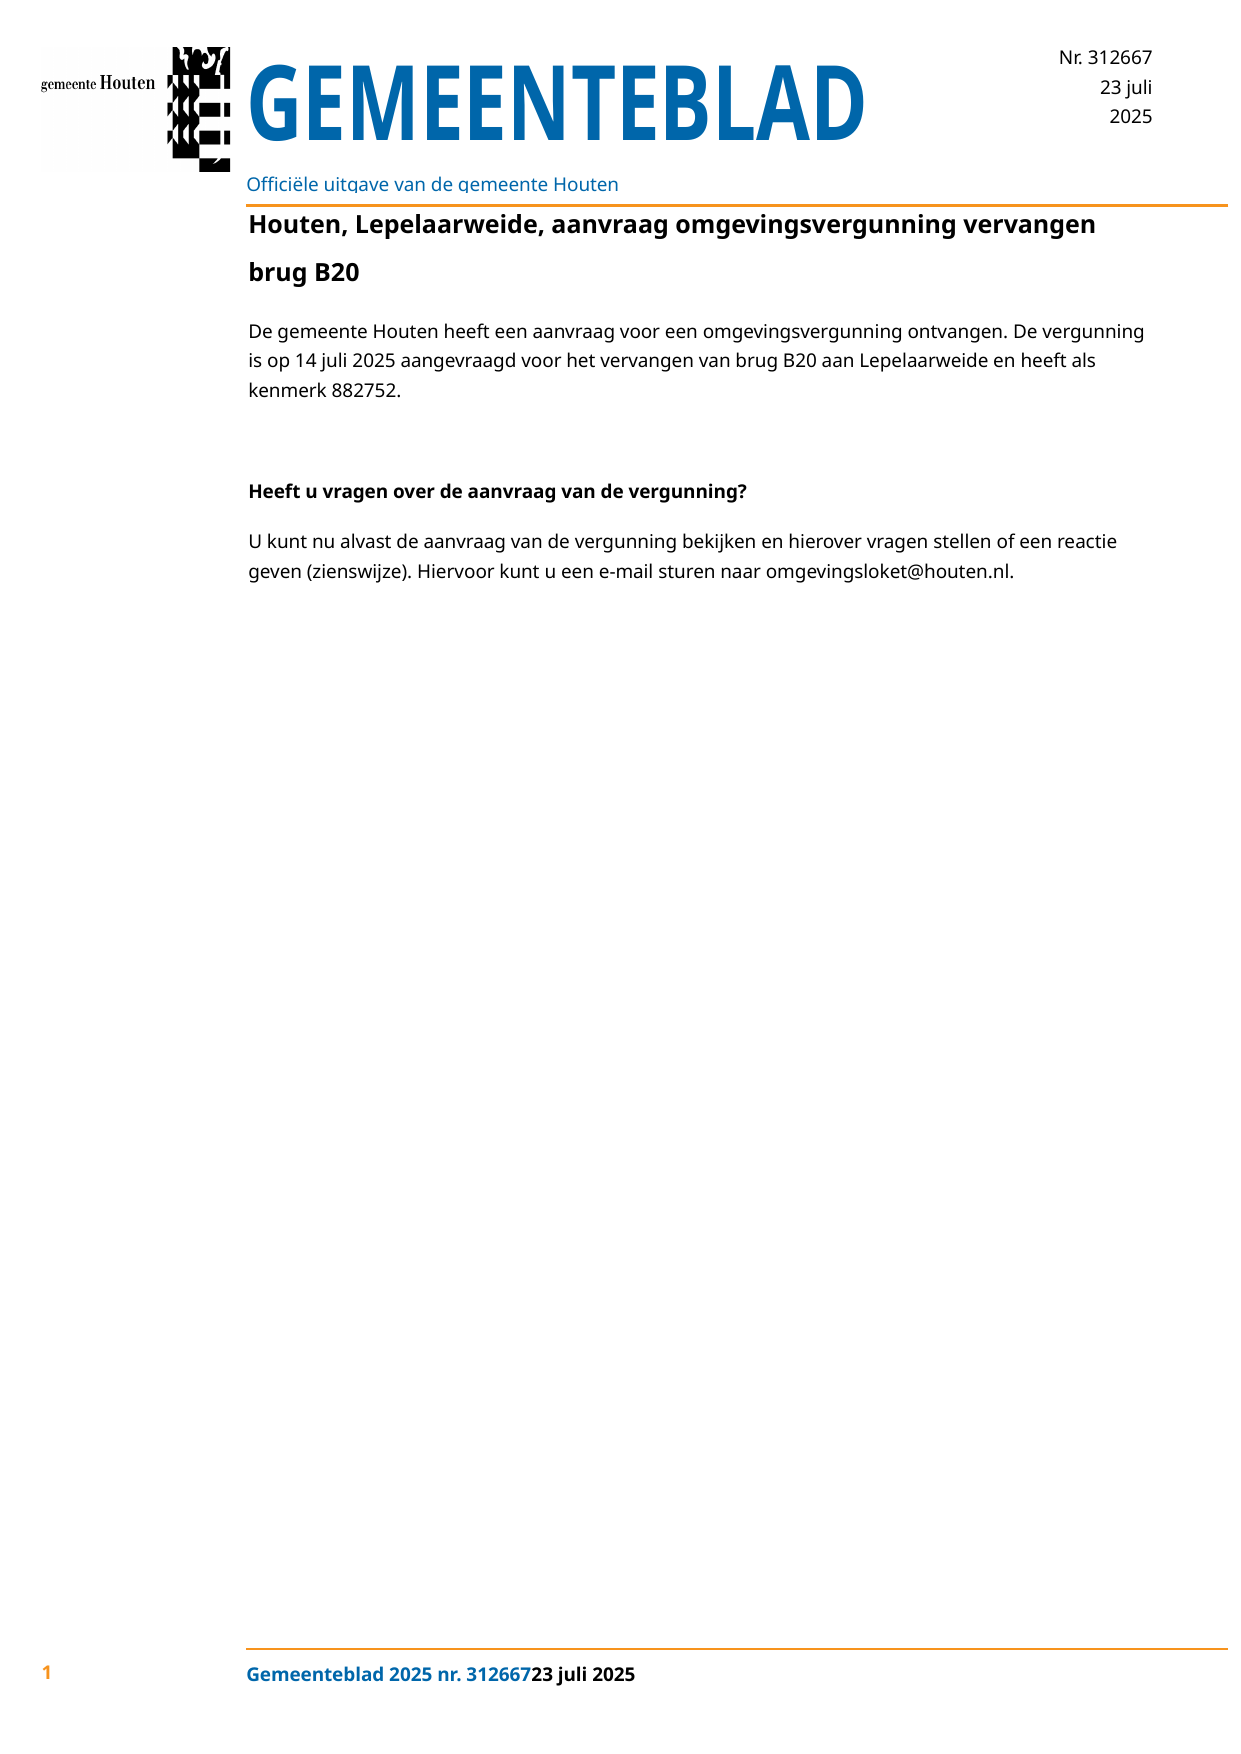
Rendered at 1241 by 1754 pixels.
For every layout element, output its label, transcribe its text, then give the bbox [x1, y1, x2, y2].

text De gemeente Houten heeft een aanvraag voor een omgevingsvergunning ontvangen. De vergunning is op 14 juli 2025 aangevraagd voor het vervangen van brug B20 aan Lepelaarweide en heeft als kenmerk 882752. [248, 318, 1152, 403]
picture [41, 47, 231, 172]
text Houten, Lepelaarweide, aanvraag omgevingsvergunning vervangen brug B20 [248, 207, 1152, 288]
text U kunt nu alvast de aanvraag van de vergunning bekijken en hierover vragen stellen of een reactie geven (zienswijze). Hiervoor kunt u een e-mail sturen naar omgevingsloket@houten.nl. [248, 528, 1152, 584]
text Heeft u vragen over de aanvraag van de vergunning? [248, 478, 1152, 504]
